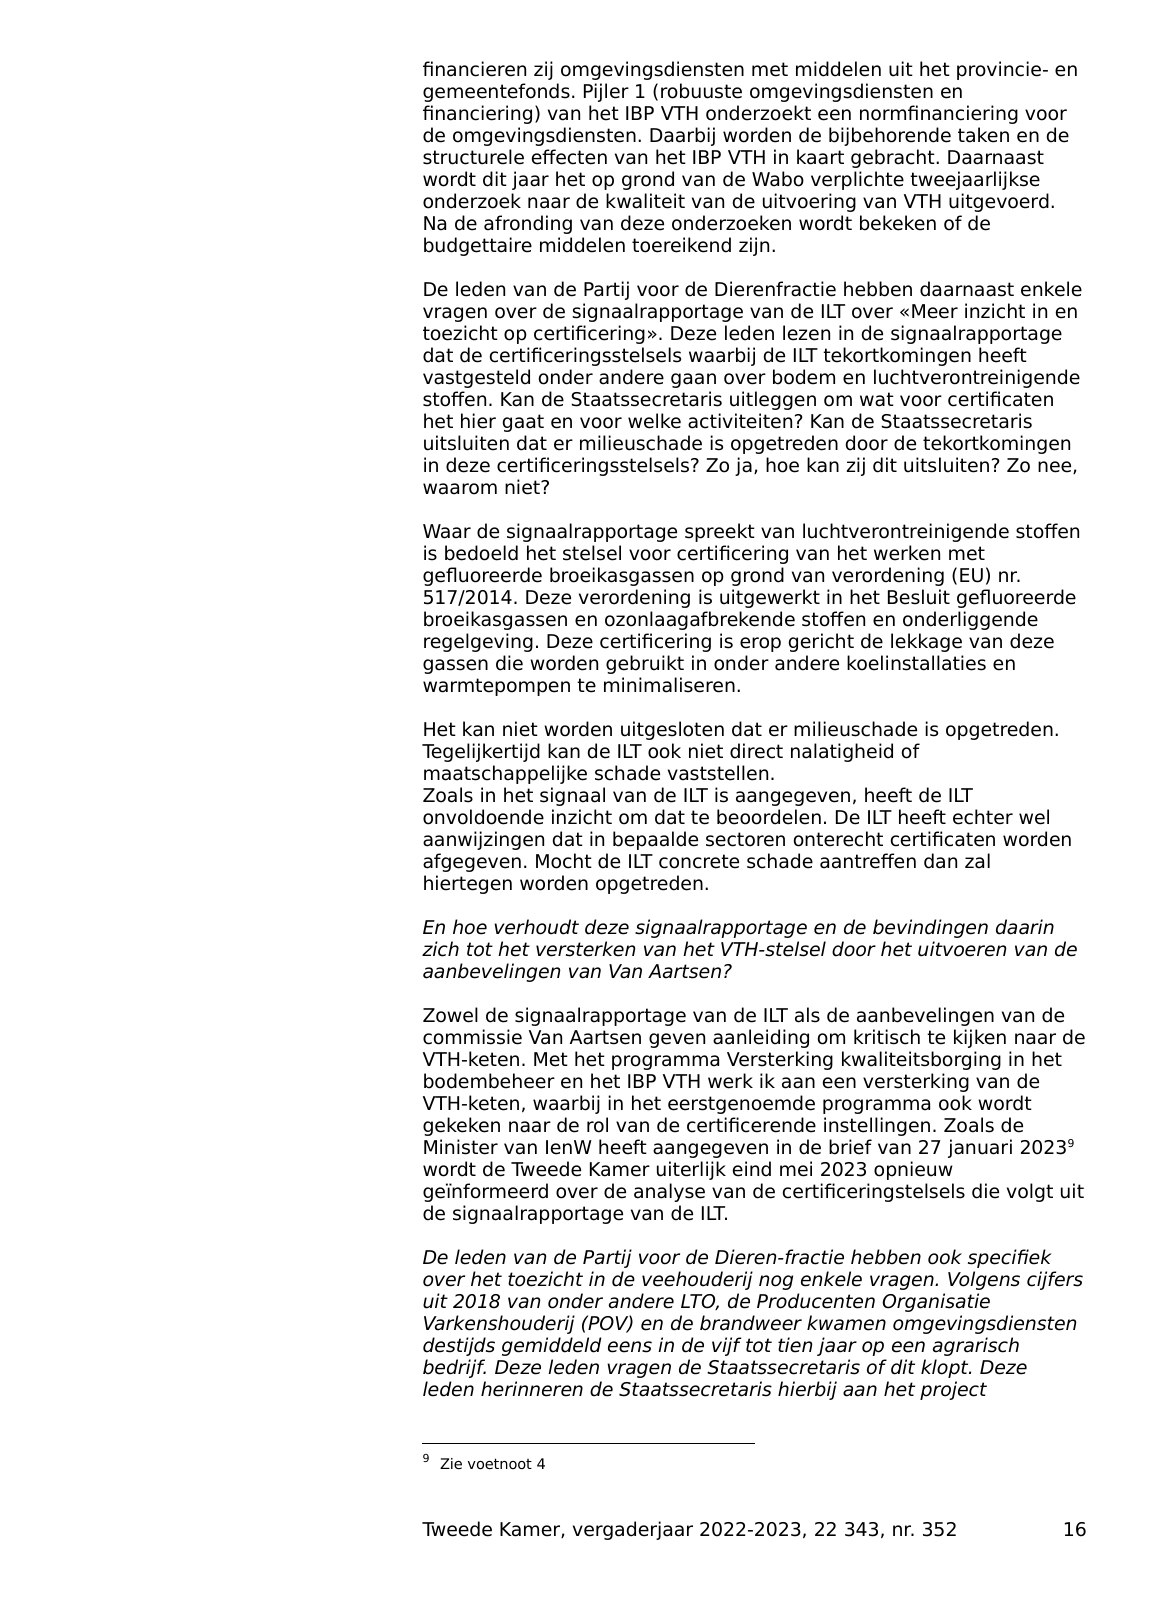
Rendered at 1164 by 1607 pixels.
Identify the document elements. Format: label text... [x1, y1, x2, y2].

text Zoals in het signaal van de ILT is aangegeven, heeft de ILT onvoldoende inzicht om dat te beoordelen. De ILT heeft echter wel aanwijzingen dat in bepaalde sectoren onterecht certificaten worden afgegeven. Mocht de ILT concrete schade aantreffen dan zal hiertegen worden opgetreden. [422, 785, 1087, 895]
text financieren zij omgevingsdiensten met middelen uit het provincie- en gemeentefonds. Pijler 1 (robuuste omgevingsdiensten en financiering) van het IBP VTH onderzoekt een normfinanciering voor de omgevingsdiensten. Daarbij worden de bijbehorende taken en de structurele effecten van het IBP VTH in kaart gebracht. Daarnaast wordt dit jaar het op grond van de Wabo verplichte tweejaarlijkse onderzoek naar de kwaliteit van de uitvoering van VTH uitgevoerd. Na de afronding van deze onderzoeken wordt bekeken of de budgettaire middelen toereikend zijn. [422, 59, 1087, 257]
text Zowel de signaalrapportage van de ILT als de aanbevelingen van de commissie Van Aartsen geven aanleiding om kritisch te kijken naar de VTH-keten. Met het programma Versterking kwaliteitsborging in het bodembeheer en het IBP VTH werk ik aan een versterking van de VTH-keten, waarbij in het eerstgenoemde programma ook wordt gekeken naar de rol van de certificerende instellingen. Zoals de Minister van IenW heeft aangegeven in de brief van 27 januari 2023 wordt de Tweede Kamer uiterlijk eind mei 2023 opnieuw geïnformeerd over de analyse van de certificeringstelsels die volgt uit de signaalrapportage van de ILT. [422, 1005, 1087, 1225]
text De leden van de Partij voor de Dierenfractie hebben daarnaast enkele vragen over de signaalrapportage van de ILT over «Meer inzicht in en toezicht op certificering». Deze leden lezen in de signaalrapportage dat de certificeringsstelsels waarbij de ILT tekortkomingen heeft vastgesteld onder andere gaan over bodem en luchtverontreinigende stoffen. Kan de Staatssecretaris uitleggen om wat voor certificaten het hier gaat en voor welke activiteiten? Kan de Staatssecretaris uitsluiten dat er milieuschade is opgetreden door de tekortkomingen in deze certificeringsstelsels? Zo ja, hoe kan zij dit uitsluiten? Zo nee, waarom niet? [422, 279, 1087, 499]
text Zie voetnoot 4 [422, 1452, 1087, 1474]
text De leden van de Partij voor de Dieren-fractie hebben ook specifiek over het toezicht in de veehouderij nog enkele vragen. Volgens cijfers uit 2018 van onder andere LTO, de Producenten Organisatie Varkenshouderij (POV) en de brandweer kwamen omgevingsdiensten destijds gemiddeld eens in de vijf tot tien jaar op een agrarisch bedrijf. Deze leden vragen de Staatssecretaris of dit klopt. Deze leden herinneren de Staatssecretaris hierbij aan het project [422, 1247, 1087, 1401]
text Het kan niet worden uitgesloten dat er milieuschade is opgetreden. Tegelijkertijd kan de ILT ook niet direct nalatigheid of maatschappelijke schade vaststellen. [422, 719, 1087, 785]
text En hoe verhoudt deze signaalrapportage en de bevindingen daarin zich tot het versterken van het VTH-stelsel door het uitvoeren van de aanbevelingen van Van Aartsen? [422, 917, 1087, 983]
text Waar de signaalrapportage spreekt van luchtverontreinigende stoffen is bedoeld het stelsel voor certificering van het werken met gefluoreerde broeikasgassen op grond van verordening (EU) nr. 517/2014. Deze verordening is uitgewerkt in het Besluit gefluoreerde broeikasgassen en ozonlaagafbrekende stoffen en onderliggende regelgeving. Deze certificering is erop gericht de lekkage van deze gassen die worden gebruikt in onder andere koelinstallaties en warmtepompen te minimaliseren. [422, 521, 1087, 697]
